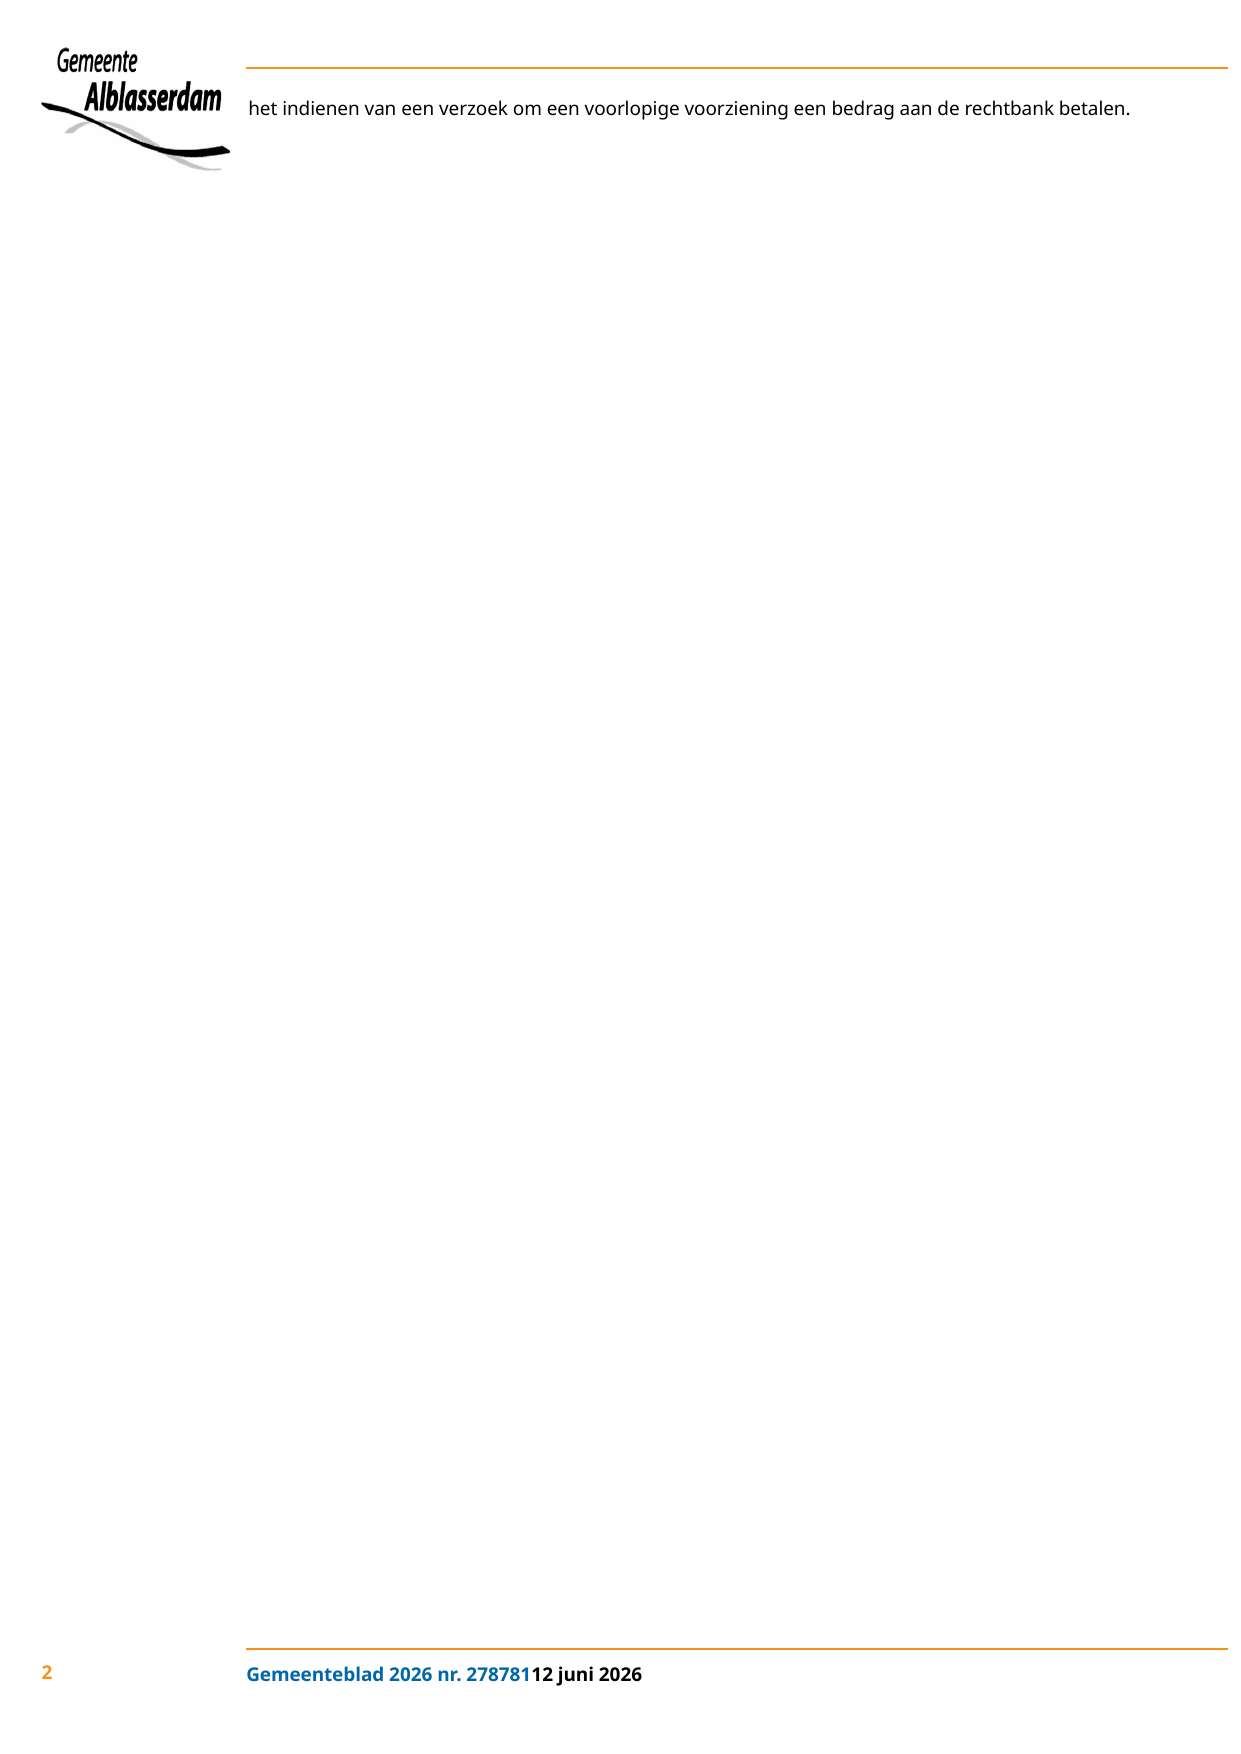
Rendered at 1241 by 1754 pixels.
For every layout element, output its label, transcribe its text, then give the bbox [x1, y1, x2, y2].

text het indienen van een verzoek om een voorlopige voorziening een bedrag aan de rechtbank betalen. [248, 95, 1152, 121]
picture [41, 47, 231, 172]
